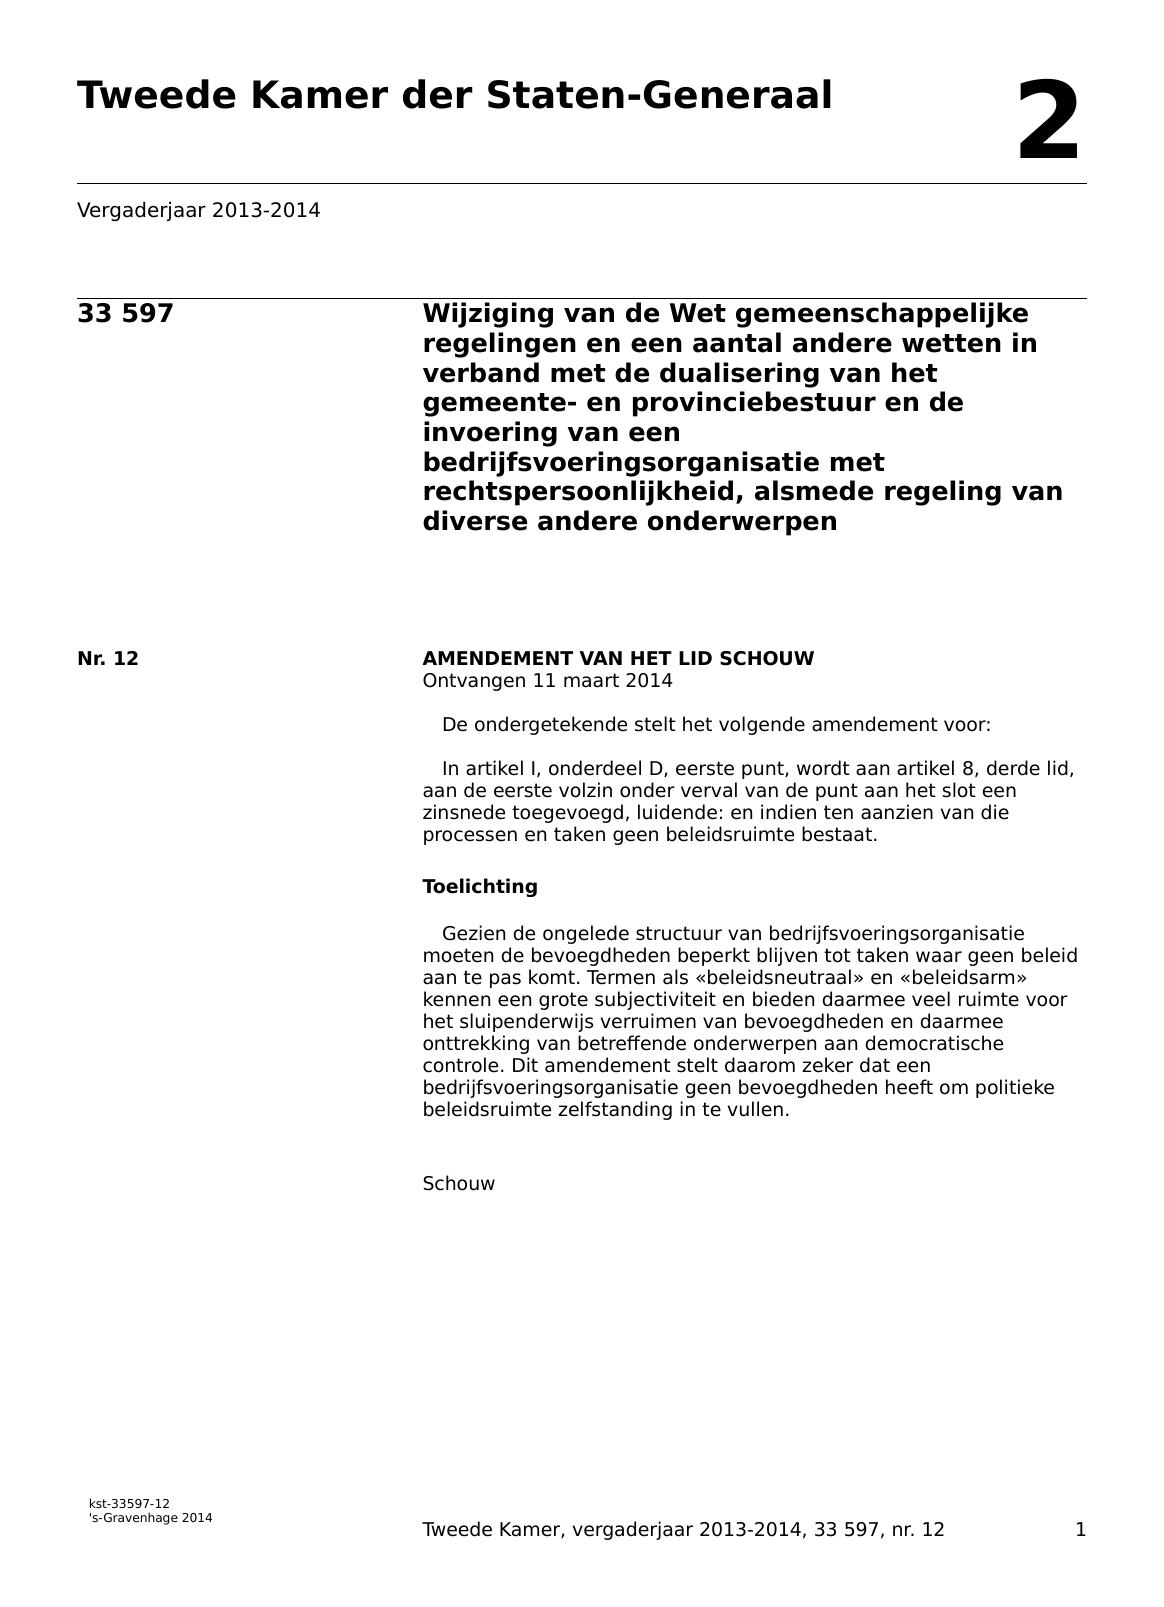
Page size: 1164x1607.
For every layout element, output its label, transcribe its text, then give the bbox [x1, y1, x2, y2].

table_cell Vergaderjaar 2013-2014 [77, 184, 1087, 298]
subtitle Toelichting [422, 876, 1087, 898]
text In artikel I, onderdeel D, eerste punt, wordt aan artikel 8, derde lid, aan de eerste volzin onder verval van de punt aan het slot een zinsnede toegevoegd, luidende: en indien ten aanzien van die processen en taken geen beleidsruimte bestaat. [422, 758, 1087, 846]
text Gezien de ongelede structuur van bedrijfsvoeringsorganisatie moeten de bevoegdheden beperkt blijven tot taken waar geen beleid aan te pas komt. Termen als «beleidsneutraal» en «beleidsarm» kennen een grote subjectiviteit en bieden daarmee veel ruimte voor het sluipenderwijs verruimen van bevoegdheden en daarmee onttrekking van betreffende onderwerpen aan democratische controle. Dit amendement stelt daarom zeker dat een bedrijfsvoeringsorganisatie geen bevoegdheden heeft om politieke beleidsruimte zelfstanding in te vullen. [422, 923, 1087, 1121]
table_header Tweede Kamer der Staten-Generaal [77, 59, 886, 183]
text Schouw [422, 1151, 1087, 1194]
text 's-Gravenhage 2014 [88, 1511, 323, 1525]
subtitle 33 597 Wijziging van de Wet gemeenschappelijke regelingen en een aantal andere wetten in verband met de dualisering van het gemeente- en provinciebestuur en de invoering van een bedrijfsvoeringsorganisatie met rechtspersoonlijkheid, alsmede regeling van diverse andere onderwerpen [77, 299, 1087, 536]
table_header 2 [886, 59, 1087, 183]
text De ondergetekende stelt het volgende amendement voor: [422, 714, 1087, 736]
text kst-33597-12 [88, 1497, 323, 1511]
subtitle Nr. 12 AMENDEMENT VAN HET LID SCHOUW [77, 647, 1087, 669]
text Ontvangen 11 maart 2014 [422, 669, 1087, 691]
